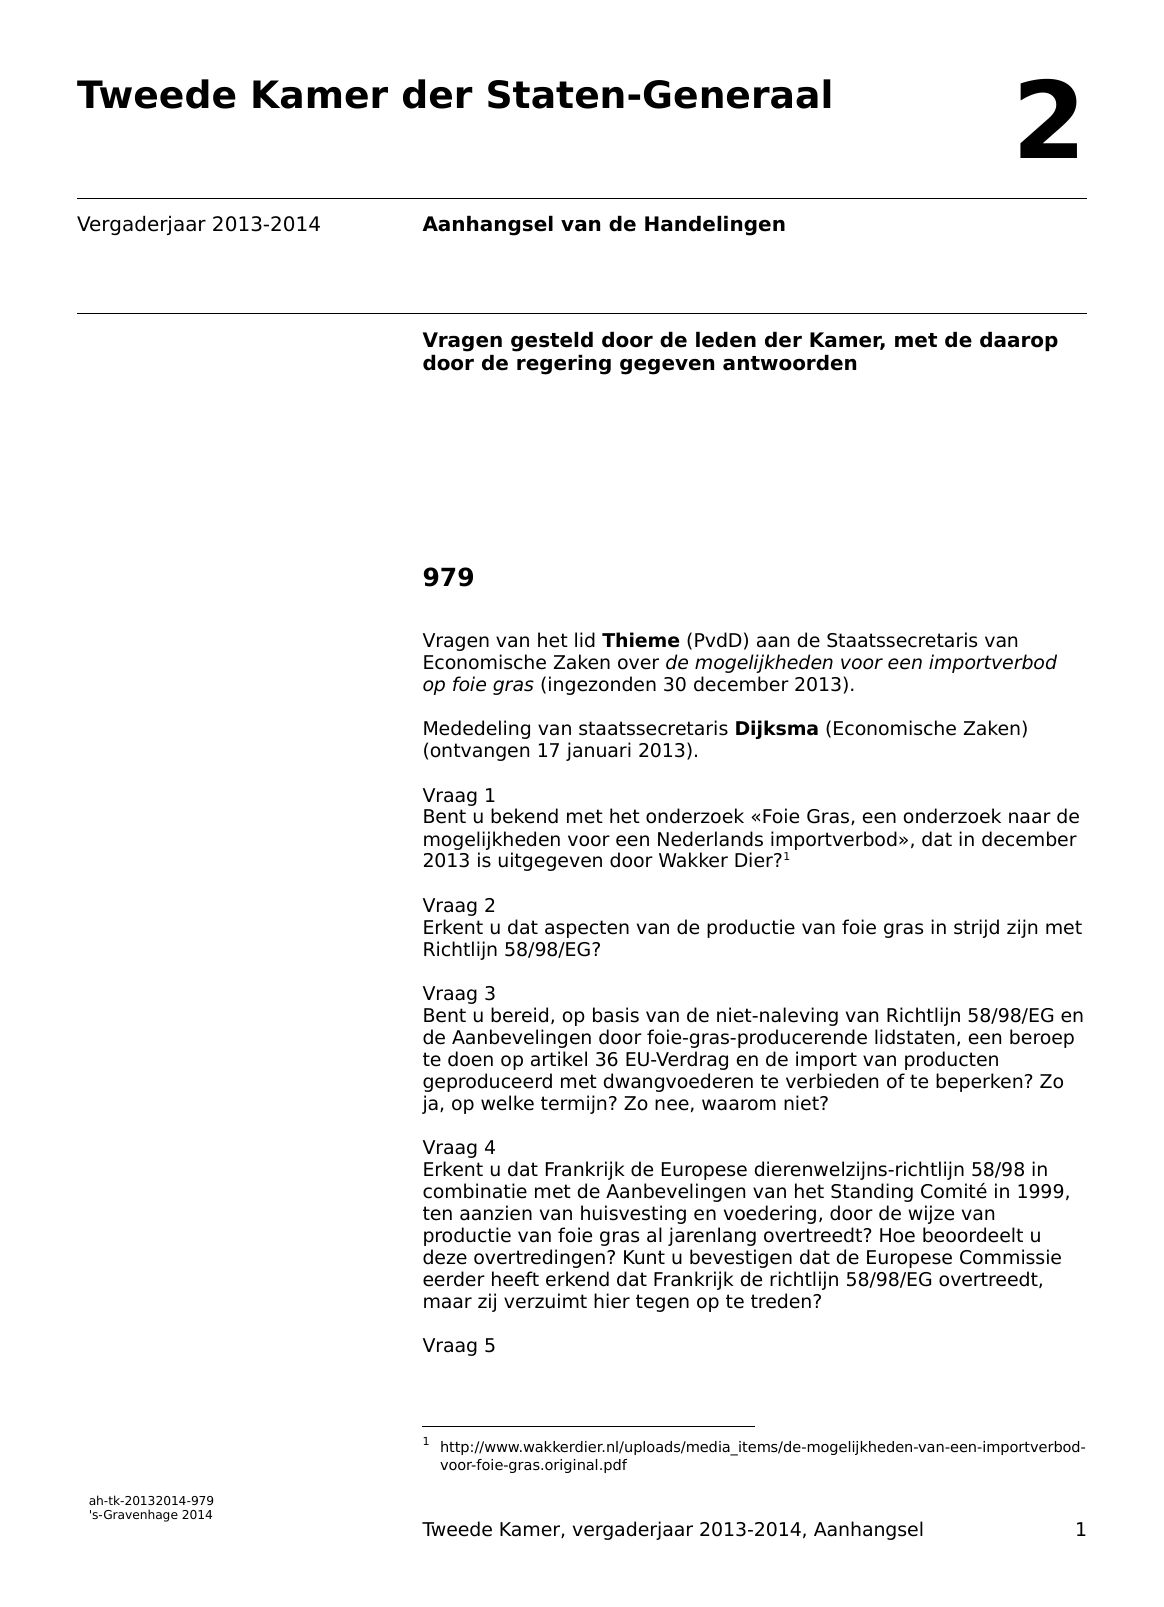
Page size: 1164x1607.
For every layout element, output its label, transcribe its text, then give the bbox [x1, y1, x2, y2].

text Vraag 4 [422, 1137, 1087, 1159]
text Vraag 2 [422, 894, 1087, 917]
text Bent u bekend met het onderzoek «Foie Gras, een onderzoek naar de mogelijkheden voor een Nederlands importverbod», dat in december 2013 is uitgegeven door Wakker Dier? [422, 806, 1087, 872]
text Vraag 3 [422, 983, 1087, 1005]
table_header Tweede Kamer der Staten-Generaal [77, 59, 886, 198]
text Vraag 1 [422, 784, 1087, 806]
text Erkent u dat aspecten van de productie van foie gras in strijd zijn met Richtlijn 58/98/EG? [422, 917, 1087, 961]
text Vragen van het lid Thieme (PvdD) aan de Staatssecretaris van Economische Zaken over de mogelijkheden voor een importverbod op foie gras (ingezonden 30 december 2013). [422, 630, 1087, 696]
table_cell Vergaderjaar 2013-2014 [77, 199, 422, 313]
text 's-Gravenhage 2014 [88, 1508, 323, 1522]
table_cell Vragen gesteld door de leden der Kamer, met de daarop door de regering gegeven antwoorden [422, 314, 1087, 375]
table_cell [77, 314, 422, 375]
text http://www.wakkerdier.nl/uploads/media_items/de-mogelijkheden-van-een-importverbod-voor-foie-gras.original.pdf [422, 1435, 1087, 1474]
text Mededeling van staatssecretaris Dijksma (Economische Zaken) (ontvangen 17 januari 2013). [422, 718, 1087, 762]
table_header 2 [886, 59, 1087, 198]
text Bent u bereid, op basis van de niet-naleving van Richtlijn 58/98/EG en de Aanbevelingen door foie-gras-producerende lidstaten, een beroep te doen op artikel 36 EU-Verdrag en de import van producten geproduceerd met dwangvoederen te verbieden of te beperken? Zo ja, op welke termijn? Zo nee, waarom niet? [422, 1005, 1087, 1114]
table_cell Aanhangsel van de Handelingen [422, 199, 1087, 313]
text 979 [422, 563, 1087, 592]
text Vraag 5 [422, 1335, 1087, 1357]
text Erkent u dat Frankrijk de Europese dierenwelzijns-richtlijn 58/98 in combinatie met de Aanbevelingen van het Standing Comité in 1999, ten aanzien van huisvesting en voedering, door de wijze van productie van foie gras al jarenlang overtreedt? Hoe beoordeelt u deze overtredingen? Kunt u bevestigen dat de Europese Commissie eerder heeft erkend dat Frankrijk de richtlijn 58/98/EG overtreedt, maar zij verzuimt hier tegen op te treden? [422, 1159, 1087, 1313]
text ah-tk-20132014-979 [88, 1494, 323, 1508]
